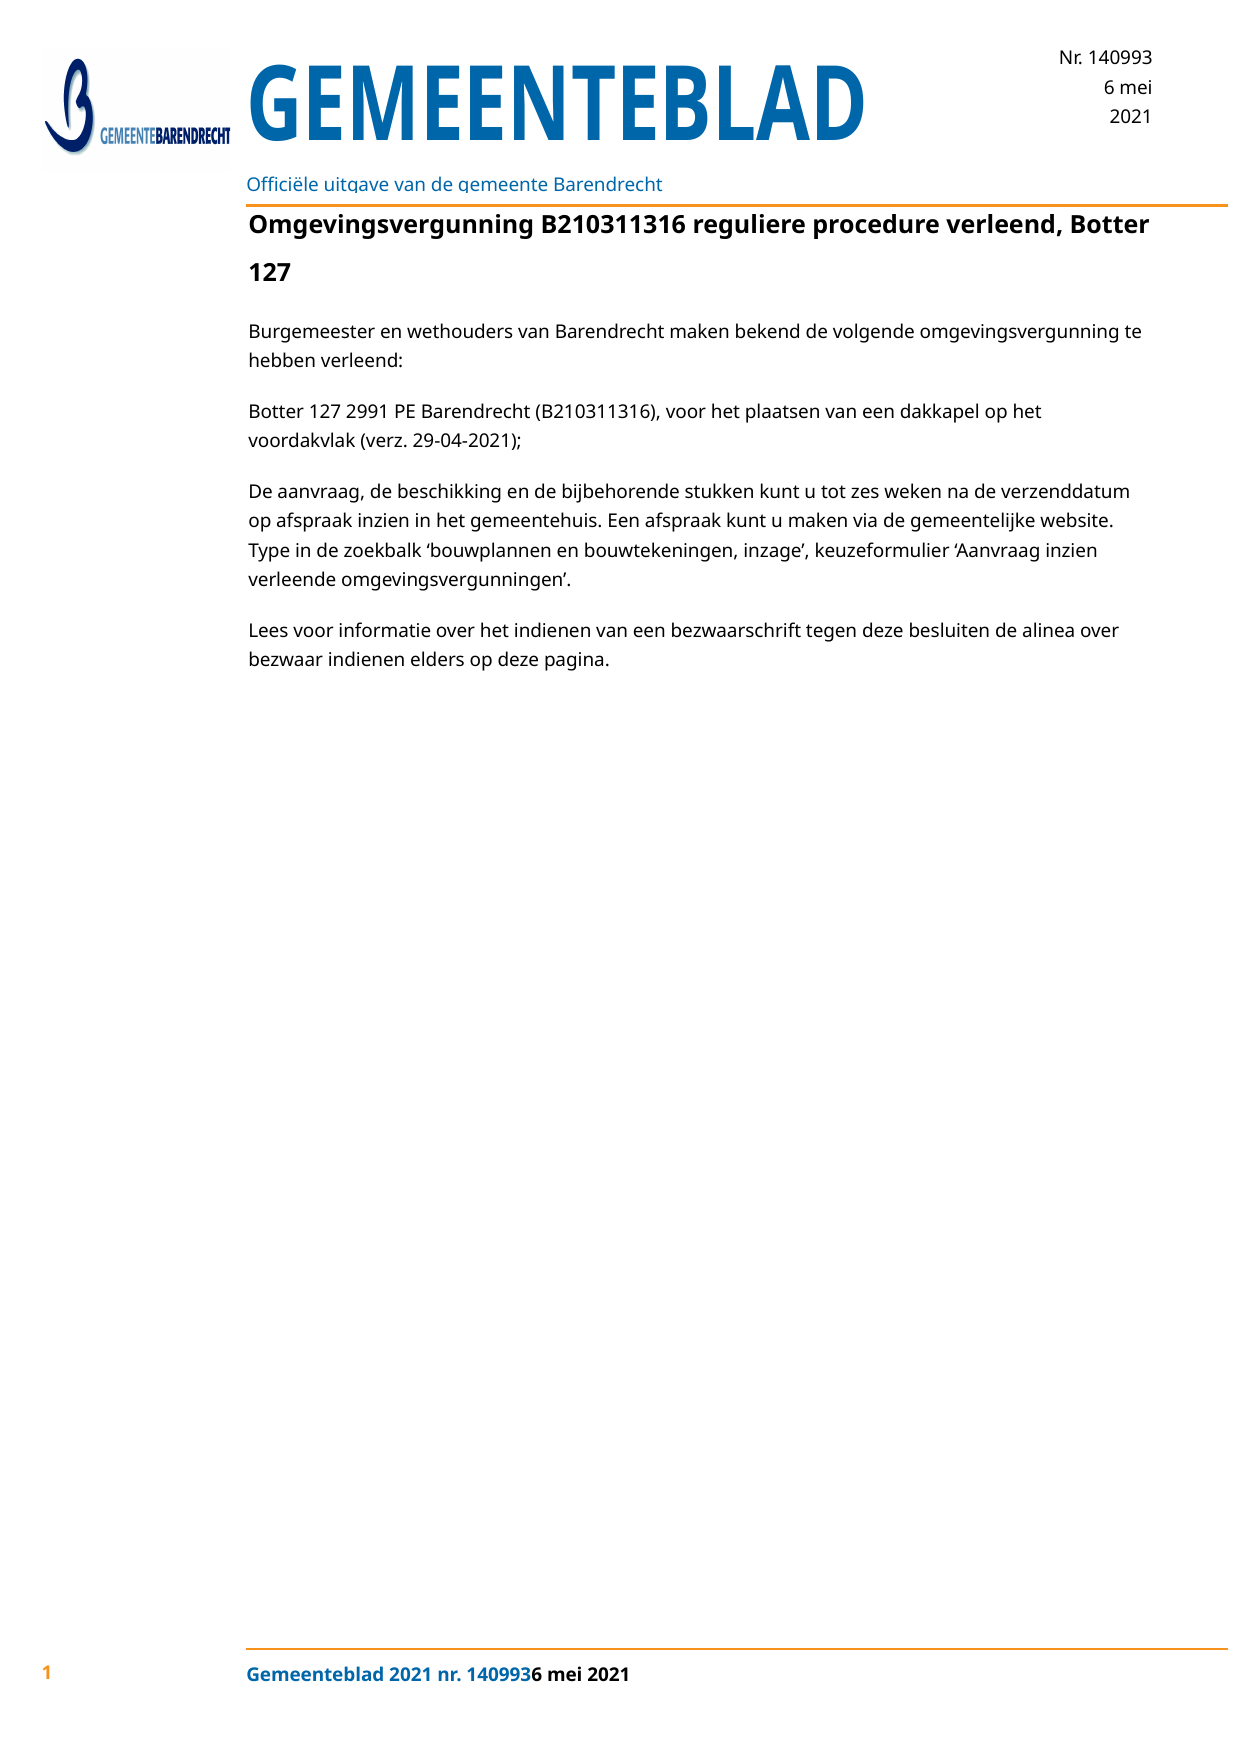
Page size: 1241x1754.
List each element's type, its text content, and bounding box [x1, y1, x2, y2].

text Burgemeester en wethouders van Barendrecht maken bekend de volgende omgevingsvergunning te hebben verleend: [248, 318, 1152, 373]
text Omgevingsvergunning B210311316 reguliere procedure verleend, Botter 127 [248, 207, 1152, 288]
picture [41, 47, 231, 172]
text Lees voor informatie over het indienen van een bezwaarschrift tegen deze besluiten de alinea over bezwaar indienen elders op deze pagina. [248, 617, 1152, 672]
text De aanvraag, de beschikking en de bijbehorende stukken kunt u tot zes weken na de verzenddatum op afspraak inzien in het gemeentehuis. Een afspraak kunt u maken via de gemeentelijke website. Type in de zoekbalk ‘bouwplannen en bouwtekeningen, inzage’, keuzeformulier ‘Aanvraag inzien verleende omgevingsvergunningen’. [248, 478, 1152, 592]
text Botter 127 2991 PE Barendrecht (B210311316), voor het plaatsen van een dakkapel op het voordakvlak (verz. 29-04-2021); [248, 398, 1152, 453]
